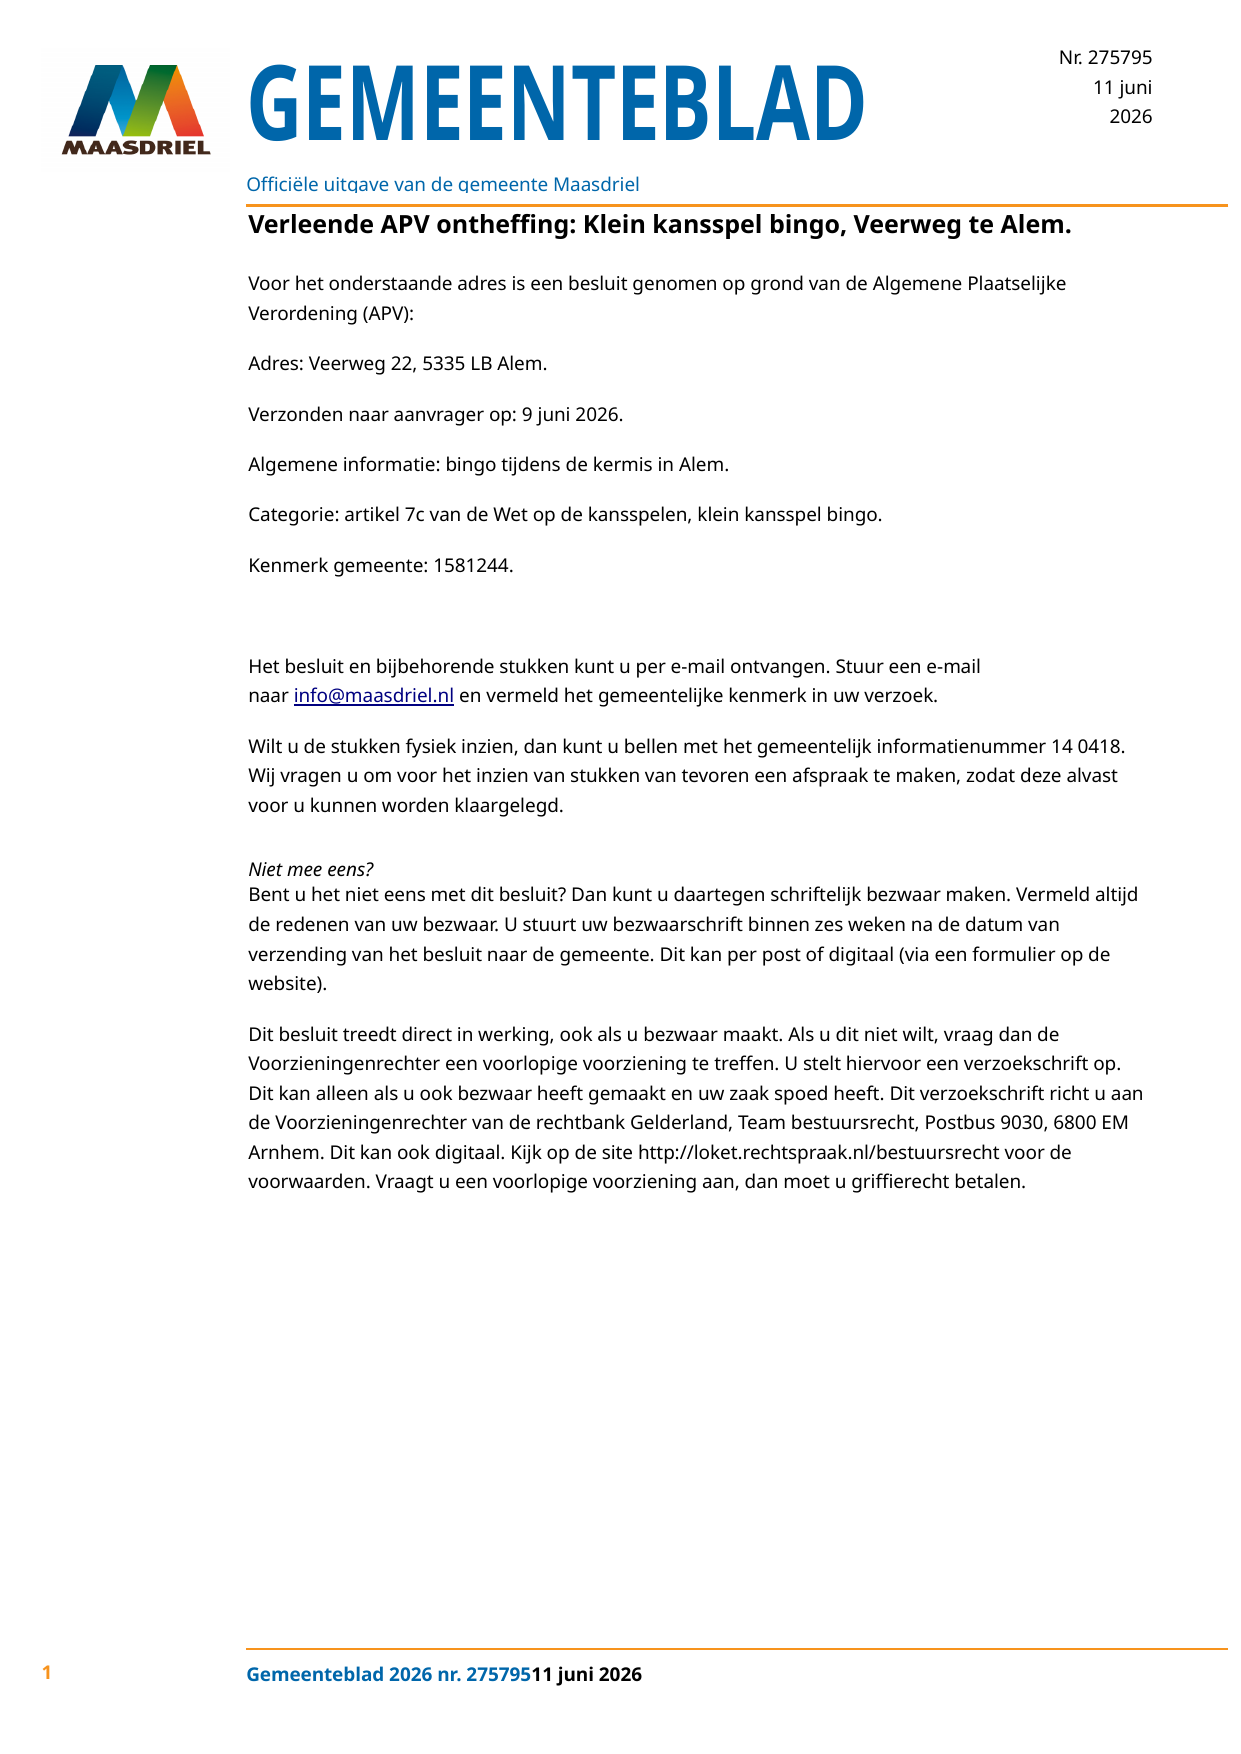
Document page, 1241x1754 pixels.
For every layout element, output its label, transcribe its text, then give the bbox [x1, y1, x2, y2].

text Dit besluit treedt direct in werking, ook als u bezwaar maakt. Als u dit niet wilt, vraag dan de Voorzieningenrechter een voorlopige voorziening te treffen. U stelt hiervoor een verzoekschrift op. Dit kan alleen als u ook bezwaar heeft gemaakt en uw zaak spoed heeft. Dit verzoekschrift richt u aan de Voorzieningenrechter van de rechtbank Gelderland, Team bestuursrecht, Postbus 9030, 6800 EM Arnhem. Dit kan ook digitaal. Kijk op de site http://loket.rechtspraak.nl/bestuursrecht voor de voorwaarden. Vraagt u een voorlopige voorziening aan, dan moet u griffierecht betalen. [248, 1021, 1152, 1194]
text Verzonden naar aanvrager op: 9 juni 2026. [248, 401, 1152, 426]
picture [41, 47, 231, 172]
text Verleende APV ontheffing: Klein kansspel bingo, Veerweg te Alem. [248, 207, 1152, 241]
text Wilt u de stukken fysiek inzien, dan kunt u bellen met het gemeentelijk informatienummer 14 0418. Wij vragen u om voor het inzien van stukken van tevoren een afspraak te maken, zodat deze alvast voor u kunnen worden klaargelegd. [248, 733, 1152, 818]
text Adres: Veerweg 22, 5335 LB Alem. [248, 350, 1152, 376]
text Niet mee eens? [248, 856, 1152, 882]
text Categorie: artikel 7c van de Wet op de kansspelen, klein kansspel bingo. [248, 502, 1152, 527]
text Kenmerk gemeente: 1581244. [248, 552, 1152, 578]
text Voor het onderstaande adres is een besluit genomen op grond van de Algemene Plaatselijke Verordening (APV): [248, 270, 1152, 326]
text Bent u het niet eens met dit besluit? Dan kunt u daartegen schriftelijk bezwaar maken. Vermeld altijd de redenen van uw bezwaar. U stuurt uw bezwaarschrift binnen zes weken na de datum van verzending van het besluit naar de gemeente. Dit kan per post of digitaal (via een formulier op de website). [248, 882, 1152, 996]
text Algemene informatie: bingo tijdens de kermis in Alem. [248, 451, 1152, 477]
text Het besluit en bijbehorende stukken kunt u per e-mail ontvangen. Stuur een e-mail naar info@maasdriel.nl en vermeld het gemeentelijke kenmerk in uw verzoek. [248, 653, 1152, 708]
